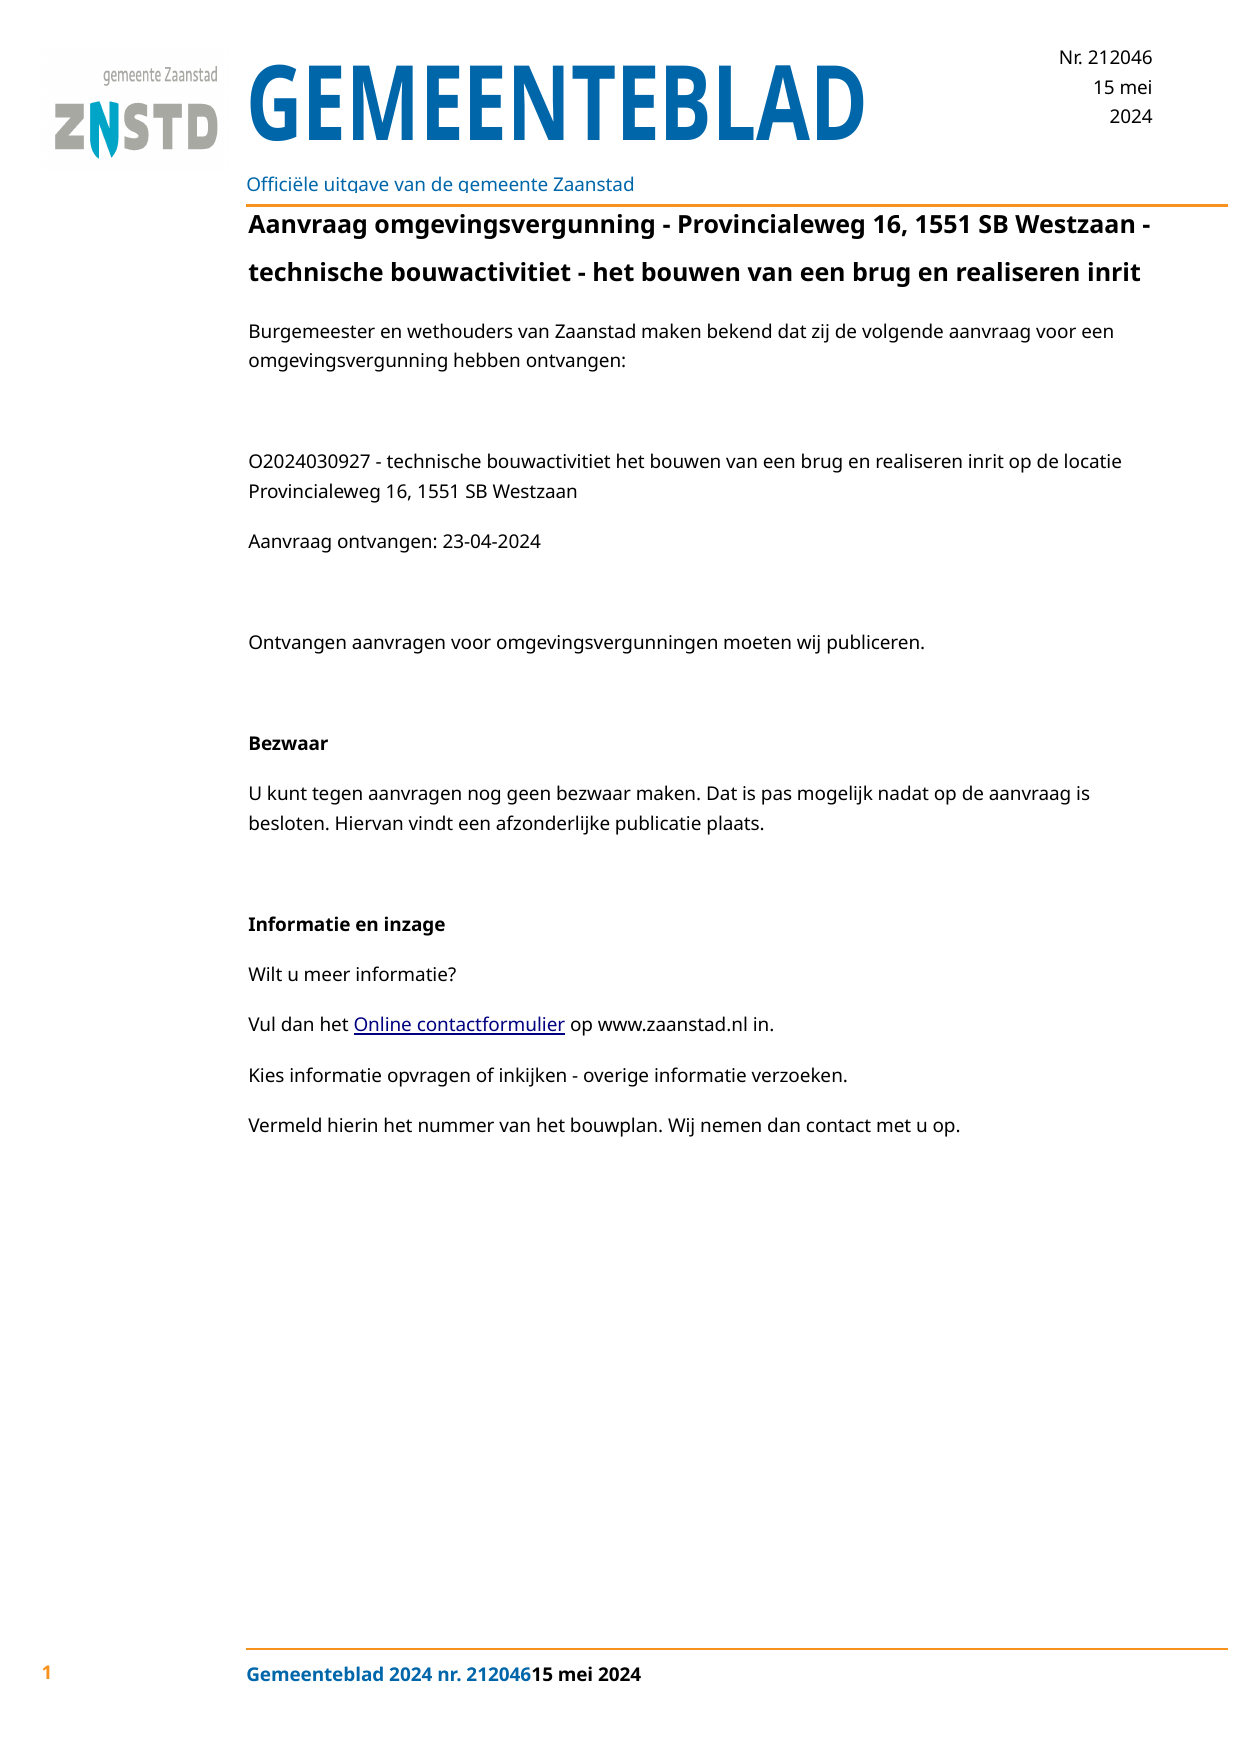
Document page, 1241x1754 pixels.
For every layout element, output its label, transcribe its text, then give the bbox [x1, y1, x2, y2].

text Wilt u meer informatie? [248, 961, 1152, 987]
text Ontvangen aanvragen voor omgevingsvergunningen moeten wij publiceren. [248, 629, 1152, 655]
text Aanvraag ontvangen: 23-04-2024 [248, 528, 1152, 554]
text Informatie en inzage [248, 911, 1152, 937]
text Vul dan het Online contactformulier op www.zaanstad.nl in. [248, 1012, 1152, 1037]
text Aanvraag omgevingsvergunning - Provincialeweg 16, 1551 SB Westzaan - technische bouwactivitiet - het bouwen van een brug en realiseren inrit [248, 207, 1152, 288]
text Vermeld hierin het nummer van het bouwplan. Wij nemen dan contact met u op. [248, 1112, 1152, 1138]
text O2024030927 - technische bouwactivitiet het bouwen van een brug en realiseren inrit op de locatie Provincialeweg 16, 1551 SB Westzaan [248, 448, 1152, 504]
picture [41, 47, 231, 172]
text U kunt tegen aanvragen nog geen bezwaar maken. Dat is pas mogelijk nadat op de aanvraag is besloten. Hiervan vindt een afzonderlijke publicatie plaats. [248, 780, 1152, 836]
text Kies informatie opvragen of inkijken - overige informatie verzoeken. [248, 1062, 1152, 1088]
text Bezwaar [248, 730, 1152, 756]
text Burgemeester en wethouders van Zaanstad maken bekend dat zij de volgende aanvraag voor een omgevingsvergunning hebben ontvangen: [248, 318, 1152, 373]
